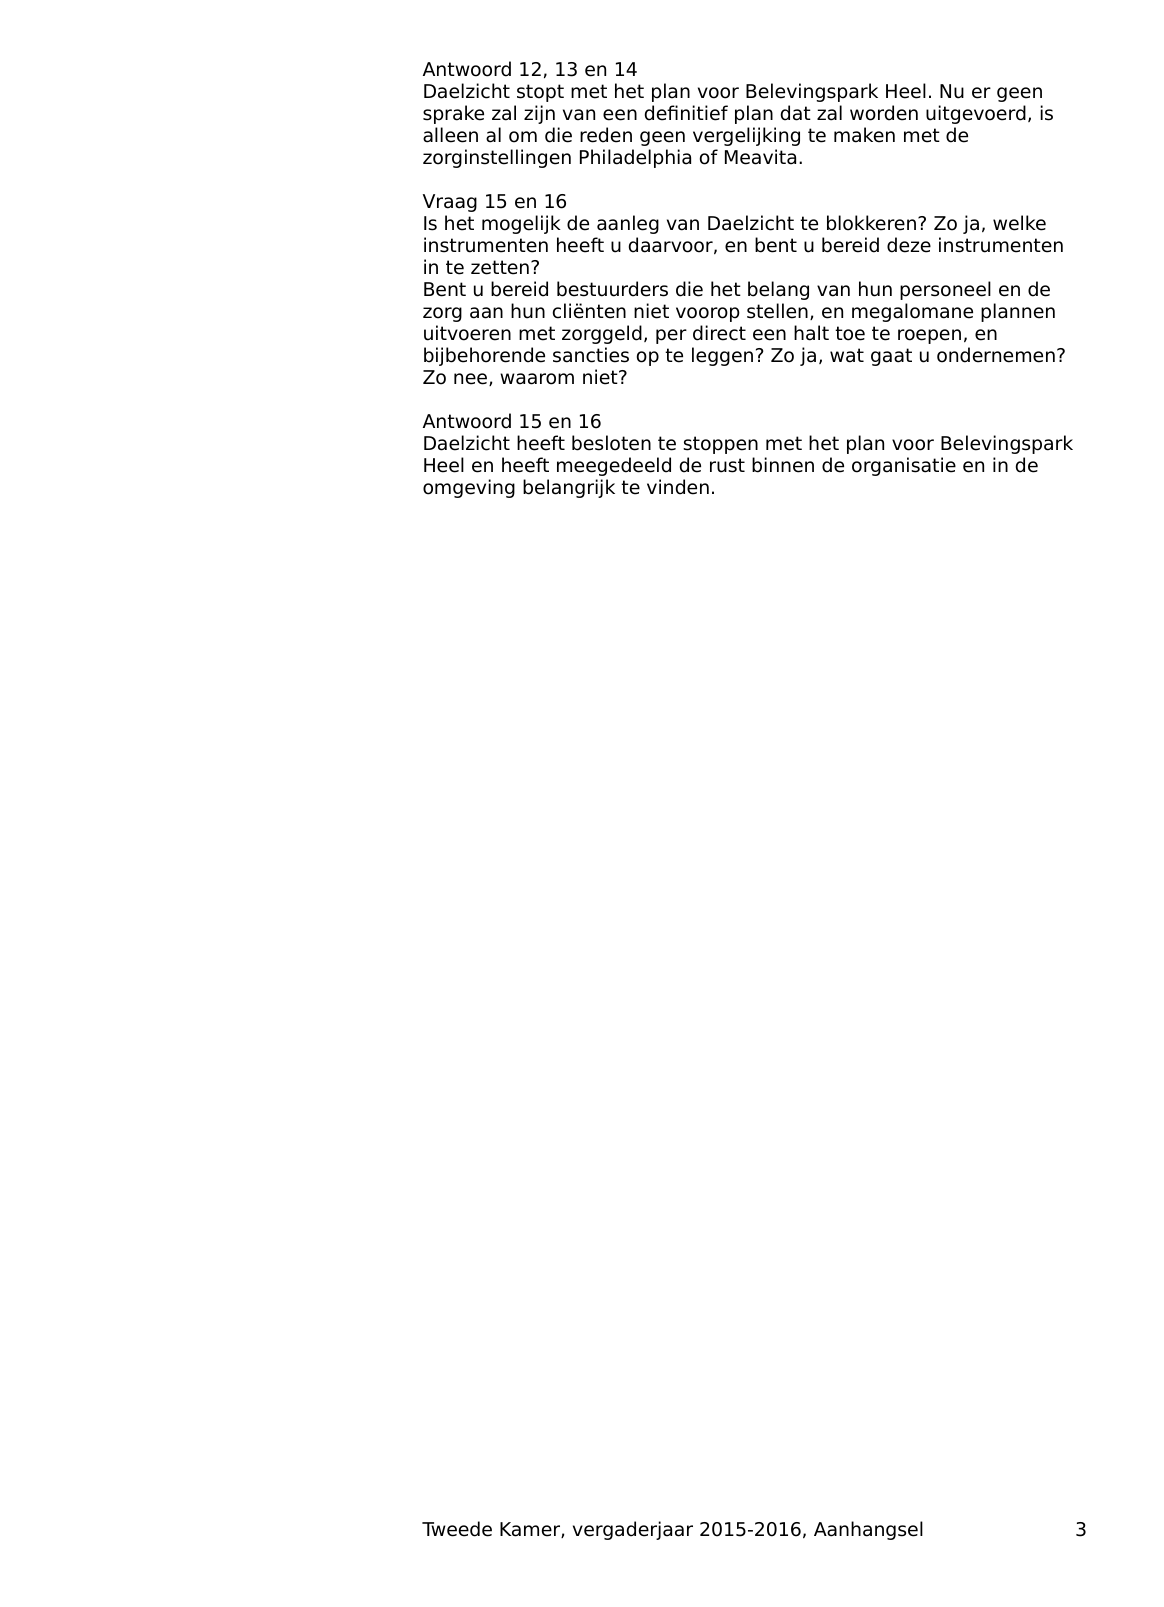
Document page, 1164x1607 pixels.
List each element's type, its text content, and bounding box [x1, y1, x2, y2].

text Bent u bereid bestuurders die het belang van hun personeel en de zorg aan hun cliënten niet voorop stellen, en megalomane plannen uitvoeren met zorggeld, per direct een halt toe te roepen, en bijbehorende sancties op te leggen? Zo ja, wat gaat u ondernemen? Zo nee, waarom niet? [422, 279, 1087, 389]
text Antwoord 12, 13 en 14 [422, 59, 1087, 81]
text Daelzicht stopt met het plan voor Belevingspark Heel. Nu er geen sprake zal zijn van een definitief plan dat zal worden uitgevoerd, is alleen al om die reden geen vergelijking te maken met de zorginstellingen Philadelphia of Meavita. [422, 81, 1087, 169]
text Is het mogelijk de aanleg van Daelzicht te blokkeren? Zo ja, welke instrumenten heeft u daarvoor, en bent u bereid deze instrumenten in te zetten? [422, 213, 1087, 279]
text Antwoord 15 en 16 [422, 411, 1087, 433]
text Daelzicht heeft besloten te stoppen met het plan voor Belevingspark Heel en heeft meegedeeld de rust binnen de organisatie en in de omgeving belangrijk te vinden. [422, 433, 1087, 499]
text Vraag 15 en 16 [422, 191, 1087, 213]
